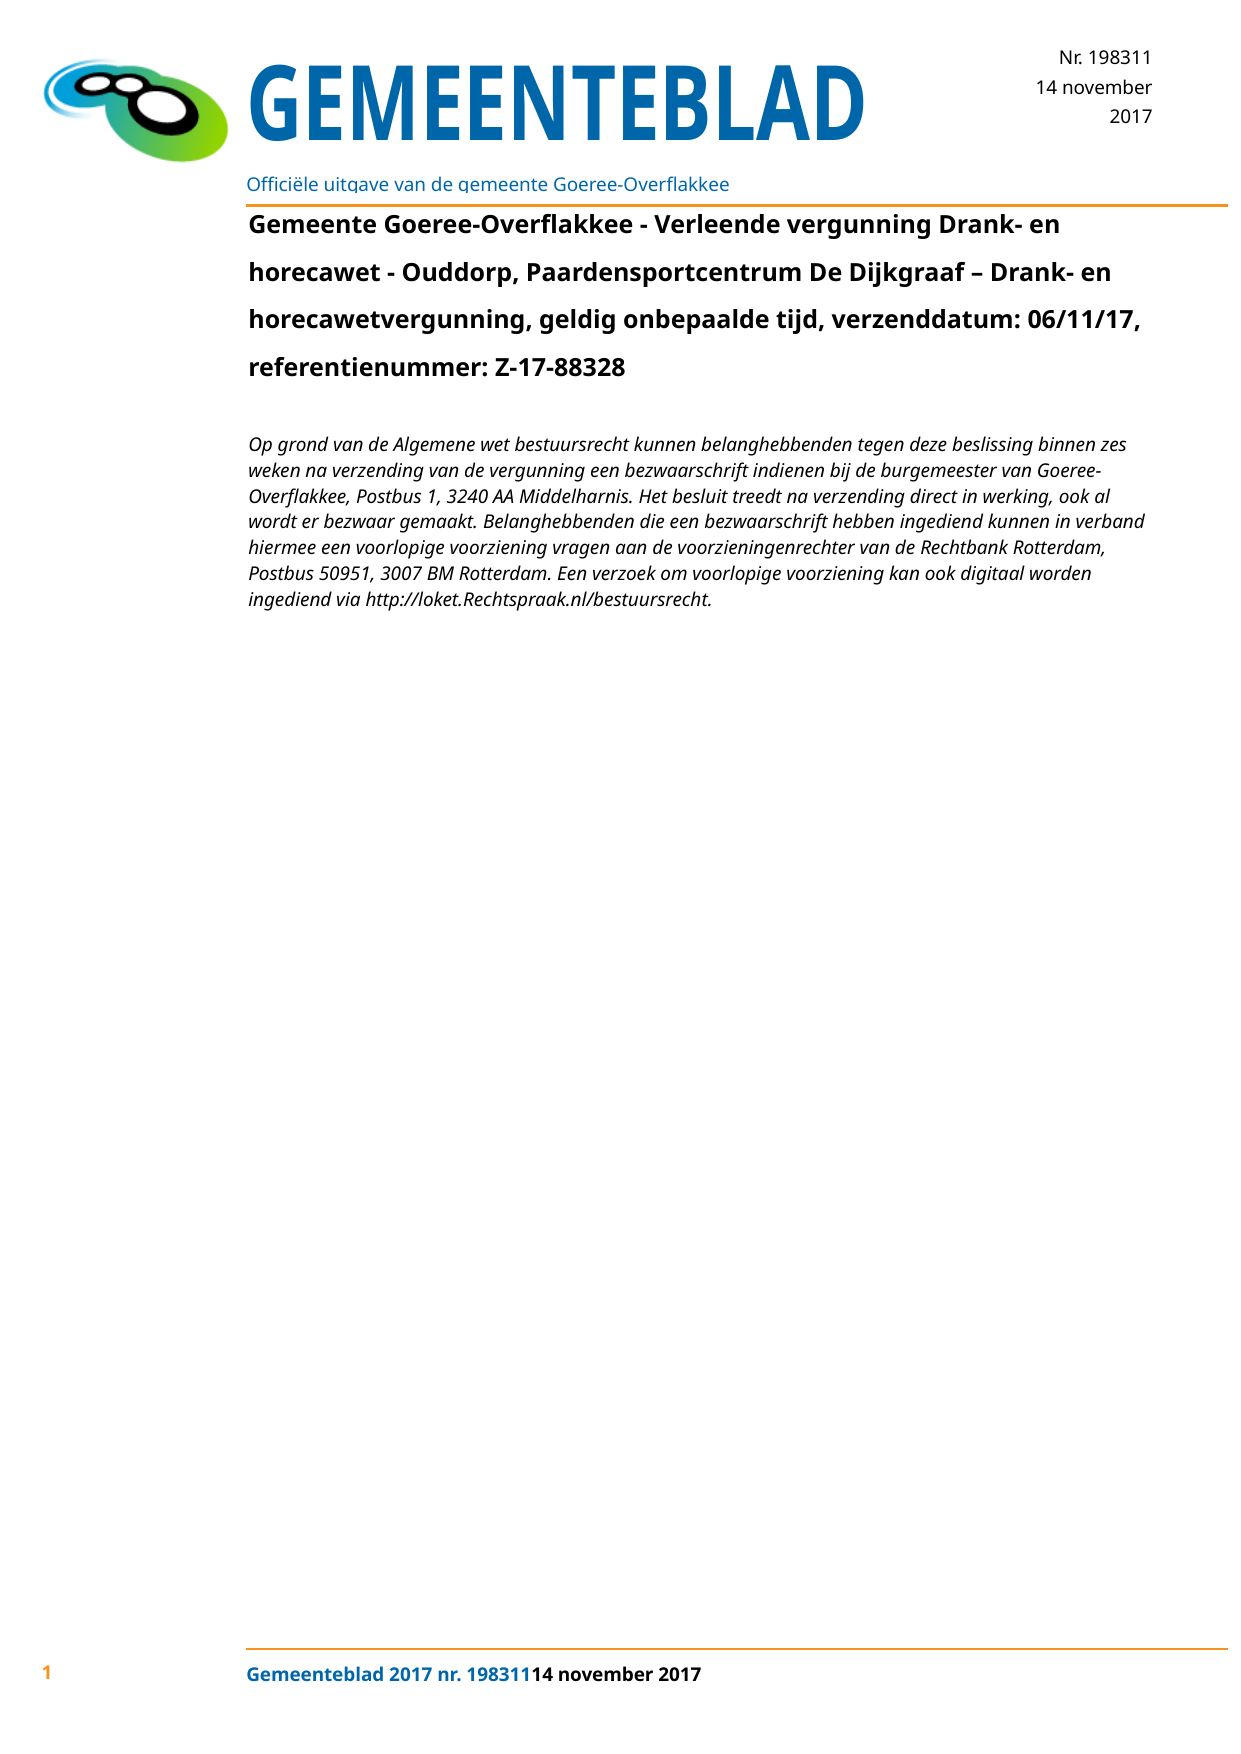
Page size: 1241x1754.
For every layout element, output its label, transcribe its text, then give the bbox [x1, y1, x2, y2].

text Op grond van de Algemene wet bestuursrecht kunnen belanghebbenden tegen deze beslissing binnen zes weken na verzending van de vergunning een bezwaarschrift indienen bij de burgemeester van Goeree-Overflakkee, Postbus 1, 3240 AA Middelharnis. Het besluit treedt na verzending direct in werking, ook al wordt er bezwaar gemaakt. Belanghebbenden die een bezwaarschrift hebben ingediend kunnen in verband hiermee een voorlopige voorziening vragen aan de voorzieningenrechter van de Rechtbank Rotterdam, Postbus 50951, 3007 BM Rotterdam. Een verzoek om voorlopige voorziening kan ook digitaal worden ingediend via http://loket.Rechtspraak.nl/bestuursrecht. [248, 431, 1152, 611]
text Gemeente Goeree-Overflakkee - Verleende vergunning Drank- en horecawet - Ouddorp, Paardensportcentrum De Dijkgraaf – Drank- en horecawetvergunning, geldig onbepaalde tijd, verzenddatum: 06/11/17, referentienummer: Z-17-88328 [248, 207, 1152, 384]
picture [41, 47, 231, 172]
